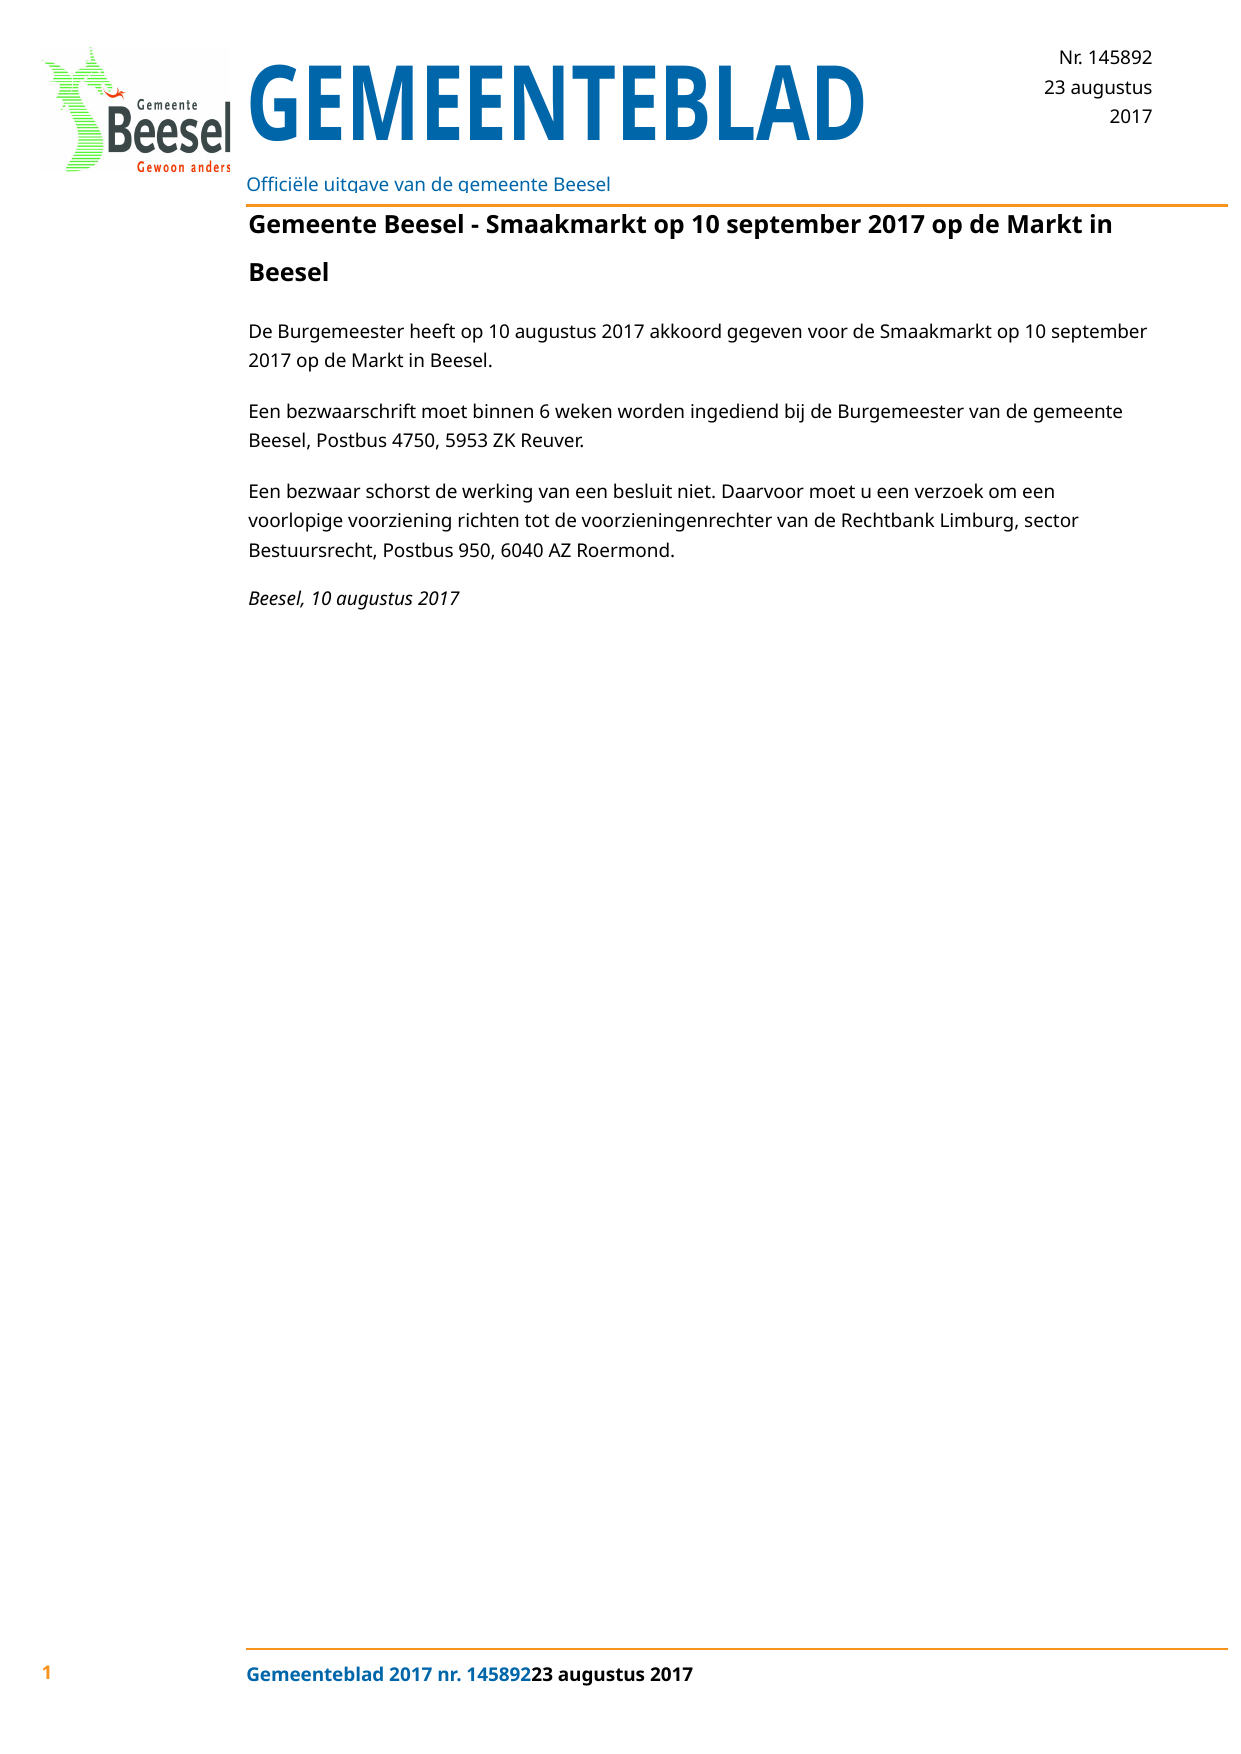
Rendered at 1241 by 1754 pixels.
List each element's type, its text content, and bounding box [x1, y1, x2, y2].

text Beesel, 10 augustus 2017 [248, 585, 1152, 611]
text De Burgemeester heeft op 10 augustus 2017 akkoord gegeven voor de Smaakmarkt op 10 september 2017 op de Markt in Beesel. [248, 318, 1152, 373]
text Een bezwaar schorst de werking van een besluit niet. Daarvoor moet u een verzoek om een voorlopige voorziening richten tot de voorzieningenrechter van de Rechtbank Limburg, sector Bestuursrecht, Postbus 950, 6040 AZ Roermond. [248, 478, 1152, 563]
text Gemeente Beesel - Smaakmarkt op 10 september 2017 op de Markt in Beesel [248, 207, 1152, 288]
text Een bezwaarschrift moet binnen 6 weken worden ingediend bij de Burgemeester van de gemeente Beesel, Postbus 4750, 5953 ZK Reuver. [248, 398, 1152, 453]
picture [41, 47, 231, 172]
